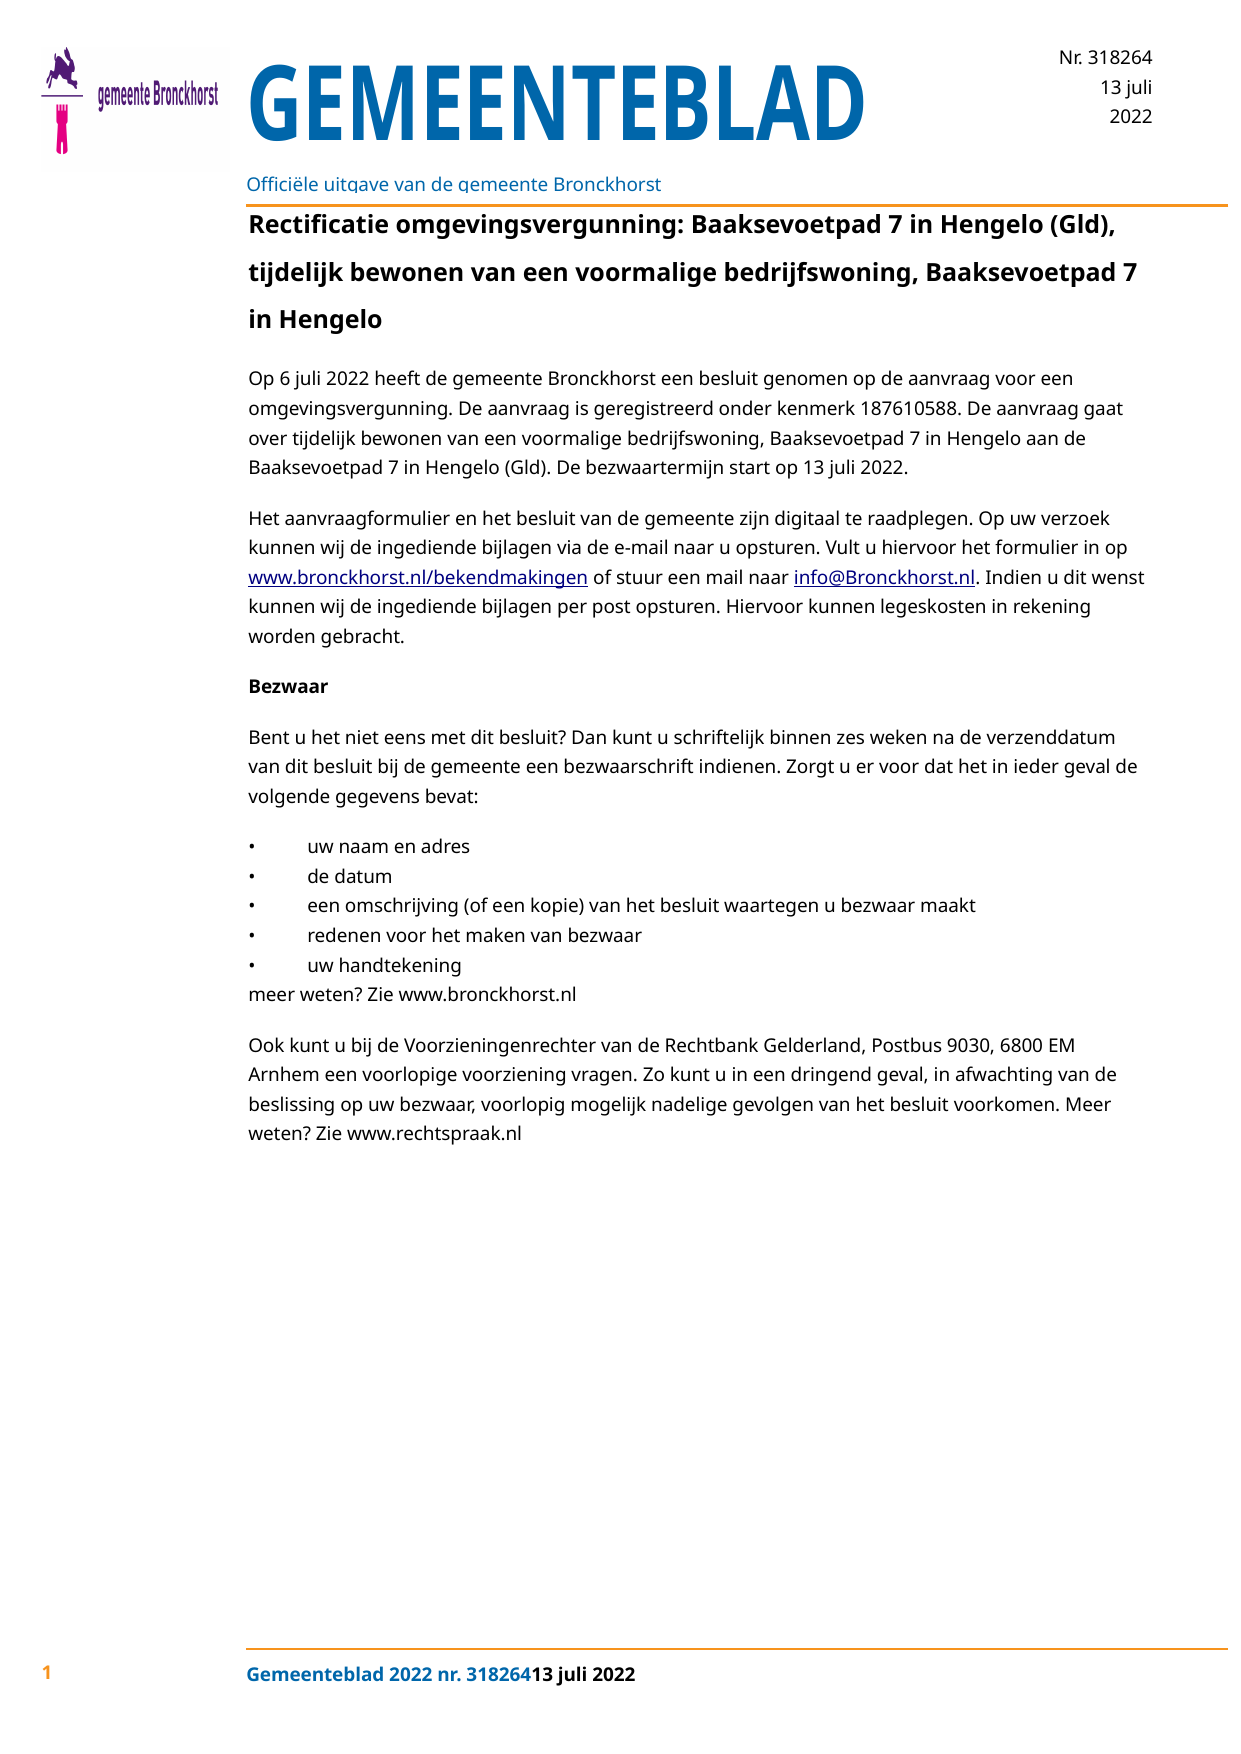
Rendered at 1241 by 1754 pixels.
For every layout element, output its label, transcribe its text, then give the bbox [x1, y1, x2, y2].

list uw handtekening [248, 952, 1152, 977]
text meer weten? Zie www.bronckhorst.nl [248, 981, 1152, 1007]
picture [41, 47, 231, 172]
text Rectificatie omgevingsvergunning: Baaksevoetpad 7 in Hengelo (Gld), tijdelijk bewonen van een voormalige bedrijfswoning, Baaksevoetpad 7 in Hengelo [248, 207, 1152, 336]
list de datum [248, 863, 1152, 889]
text Ook kunt u bij de Voorzieningenrechter van de Rechtbank Gelderland, Postbus 9030, 6800 EM Arnhem een voorlopige voorziening vragen. Zo kunt u in een dringend geval, in afwachting van de beslissing op uw bezwaar, voorlopig mogelijk nadelige gevolgen van het besluit voorkomen. Meer weten? Zie www.rechtspraak.nl [248, 1032, 1152, 1146]
text Het aanvraagformulier en het besluit van de gemeente zijn digitaal te raadplegen. Op uw verzoek kunnen wij de ingediende bijlagen via de e-mail naar u opsturen. Vult u hiervoor het formulier in op www.bronckhorst.nl/bekendmakingen of stuur een mail naar info@Bronckhorst.nl. Indien u dit wenst kunnen wij de ingediende bijlagen per post opsturen. Hiervoor kunnen legeskosten in rekening worden gebracht. [248, 505, 1152, 649]
text Bezwaar [248, 673, 1152, 699]
list redenen voor het maken van bezwaar [248, 922, 1152, 948]
list uw naam en adres [248, 833, 1152, 859]
list een omschrijving (of een kopie) van het besluit waartegen u bezwaar maakt [248, 893, 1152, 918]
text Bent u het niet eens met dit besluit? Dan kunt u schriftelijk binnen zes weken na de verzenddatum van dit besluit bij de gemeente een bezwaarschrift indienen. Zorgt u er voor dat het in ieder geval de volgende gegevens bevat: [248, 724, 1152, 809]
text Op 6 juli 2022 heeft de gemeente Bronckhorst een besluit genomen op de aanvraag voor een omgevingsvergunning. De aanvraag is geregistreerd onder kenmerk 187610588. De aanvraag gaat over tijdelijk bewonen van een voormalige bedrijfswoning, Baaksevoetpad 7 in Hengelo aan de Baaksevoetpad 7 in Hengelo (Gld). De bezwaartermijn start op 13 juli 2022. [248, 366, 1152, 480]
